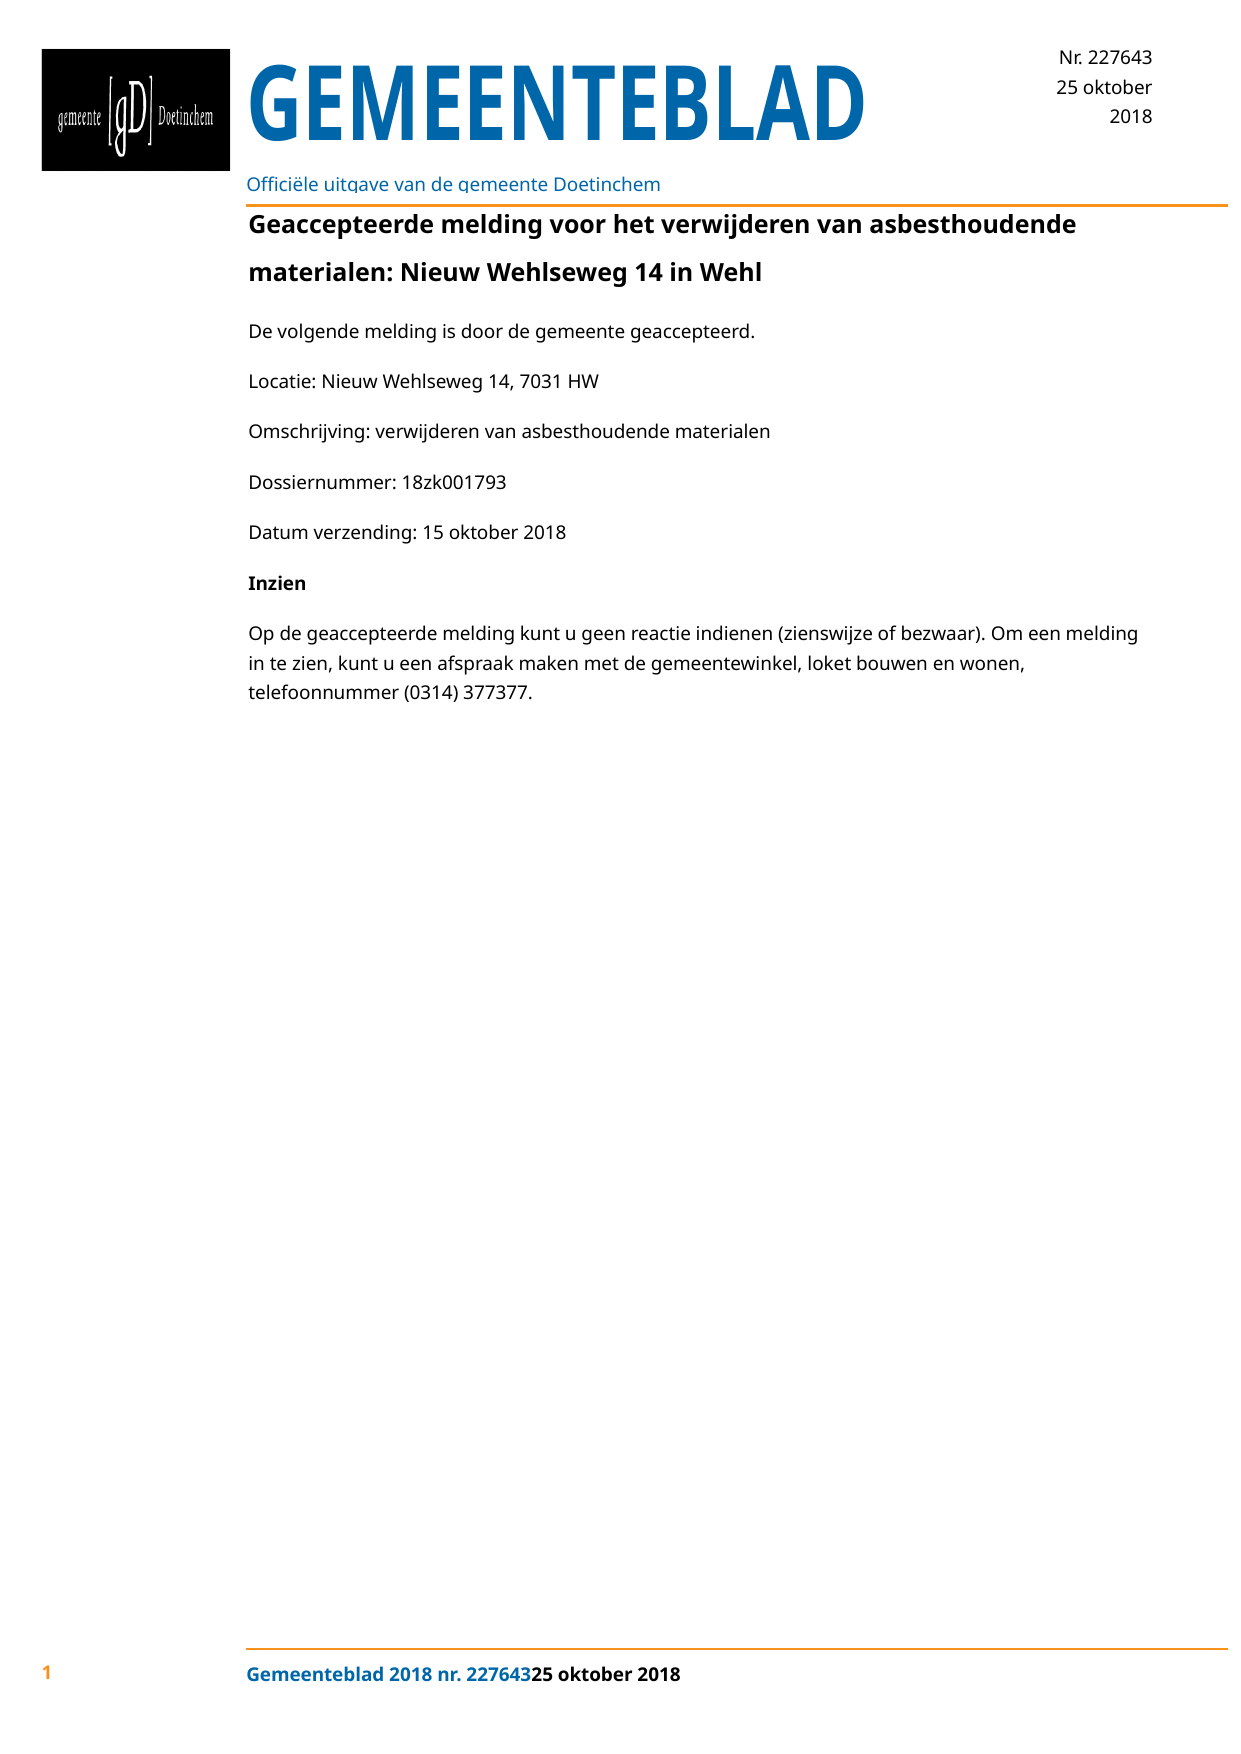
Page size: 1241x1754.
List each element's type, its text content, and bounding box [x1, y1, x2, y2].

text Inzien [248, 570, 1152, 596]
picture [41, 47, 231, 172]
text Locatie: Nieuw Wehlseweg 14, 7031 HW [248, 368, 1152, 394]
text Datum verzending: 15 oktober 2018 [248, 519, 1152, 545]
text Omschrijving: verwijderen van asbesthoudende materialen [248, 419, 1152, 444]
text Geaccepteerde melding voor het verwijderen van asbesthoudende materialen: Nieuw Wehlseweg 14 in Wehl [248, 207, 1152, 288]
text De volgende melding is door de gemeente geaccepteerd. [248, 318, 1152, 344]
text Op de geaccepteerde melding kunt u geen reactie indienen (zienswijze of bezwaar). Om een melding in te zien, kunt u een afspraak maken met de gemeentewinkel, loket bouwen en wonen, telefoonnummer (0314) 377377. [248, 620, 1152, 705]
text Dossiernummer: 18zk001793 [248, 469, 1152, 495]
